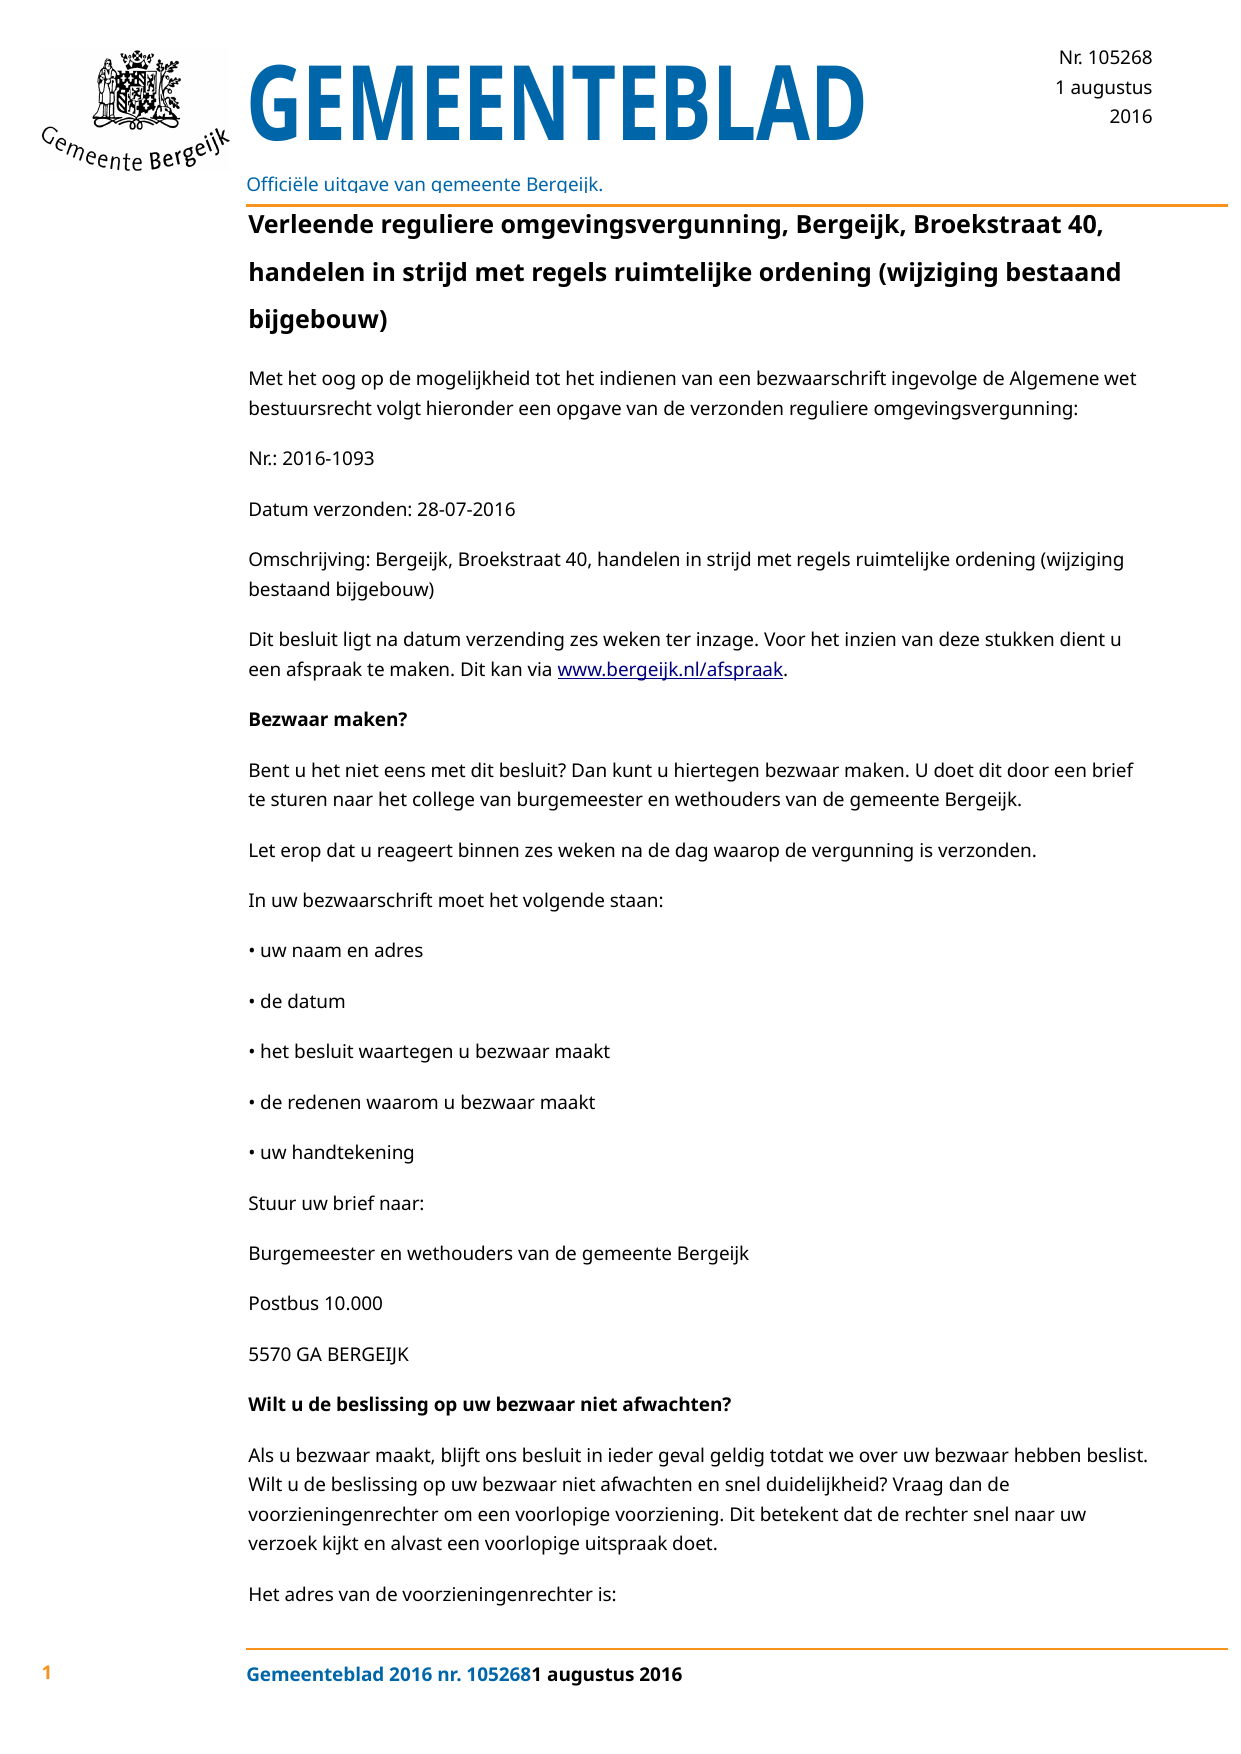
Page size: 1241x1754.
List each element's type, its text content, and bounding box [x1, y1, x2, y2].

text In uw bezwaarschrift moet het volgende staan: [248, 887, 1152, 913]
text Met het oog op de mogelijkheid tot het indienen van een bezwaarschrift ingevolge de Algemene wet bestuursrecht volgt hieronder een opgave van de verzonden reguliere omgevingsvergunning: [248, 366, 1152, 421]
text Datum verzonden: 28-07-2016 [248, 496, 1152, 522]
text Bezwaar maken? [248, 706, 1152, 732]
text Dit besluit ligt na datum verzending zes weken ter inzage. Voor het inzien van deze stukken dient u een afspraak te maken. Dit kan via www.bergeijk.nl/afspraak. [248, 626, 1152, 682]
text Als u bezwaar maakt, blijft ons besluit in ieder geval geldig totdat we over uw bezwaar hebben beslist. Wilt u de beslissing op uw bezwaar niet afwachten en snel duidelijkheid? Vraag dan de voorzieningenrechter om een voorlopige voorziening. Dit betekent dat de rechter snel naar uw verzoek kijkt en alvast een voorlopige uitspraak doet. [248, 1442, 1152, 1556]
text Postbus 10.000 [248, 1291, 1152, 1316]
text Stuur uw brief naar: [248, 1190, 1152, 1215]
text Het adres van de voorzieningenrechter is: [248, 1581, 1152, 1607]
text Nr.: 2016-1093 [248, 446, 1152, 471]
text • het besluit waartegen u bezwaar maakt [248, 1038, 1152, 1064]
text Burgemeester en wethouders van de gemeente Bergeijk [248, 1240, 1152, 1266]
text Omschrijving: Bergeijk, Broekstraat 40, handelen in strijd met regels ruimtelijke ordening (wijziging bestaand bijgebouw) [248, 546, 1152, 602]
text • uw handtekening [248, 1139, 1152, 1165]
text Verleende reguliere omgevingsvergunning, Bergeijk, Broekstraat 40, handelen in strijd met regels ruimtelijke ordening (wijziging bestaand bijgebouw) [248, 207, 1152, 336]
text Bent u het niet eens met dit besluit? Dan kunt u hiertegen bezwaar maken. U doet dit door een brief te sturen naar het college van burgemeester en wethouders van de gemeente Bergeijk. [248, 757, 1152, 812]
text • uw naam en adres [248, 938, 1152, 963]
picture [41, 47, 231, 172]
text Wilt u de beslissing op uw bezwaar niet afwachten? [248, 1391, 1152, 1417]
text • de datum [248, 988, 1152, 1014]
text 5570 GA BERGEIJK [248, 1341, 1152, 1367]
text • de redenen waarom u bezwaar maakt [248, 1089, 1152, 1114]
text Let erop dat u reageert binnen zes weken na de dag waarop de vergunning is verzonden. [248, 837, 1152, 862]
